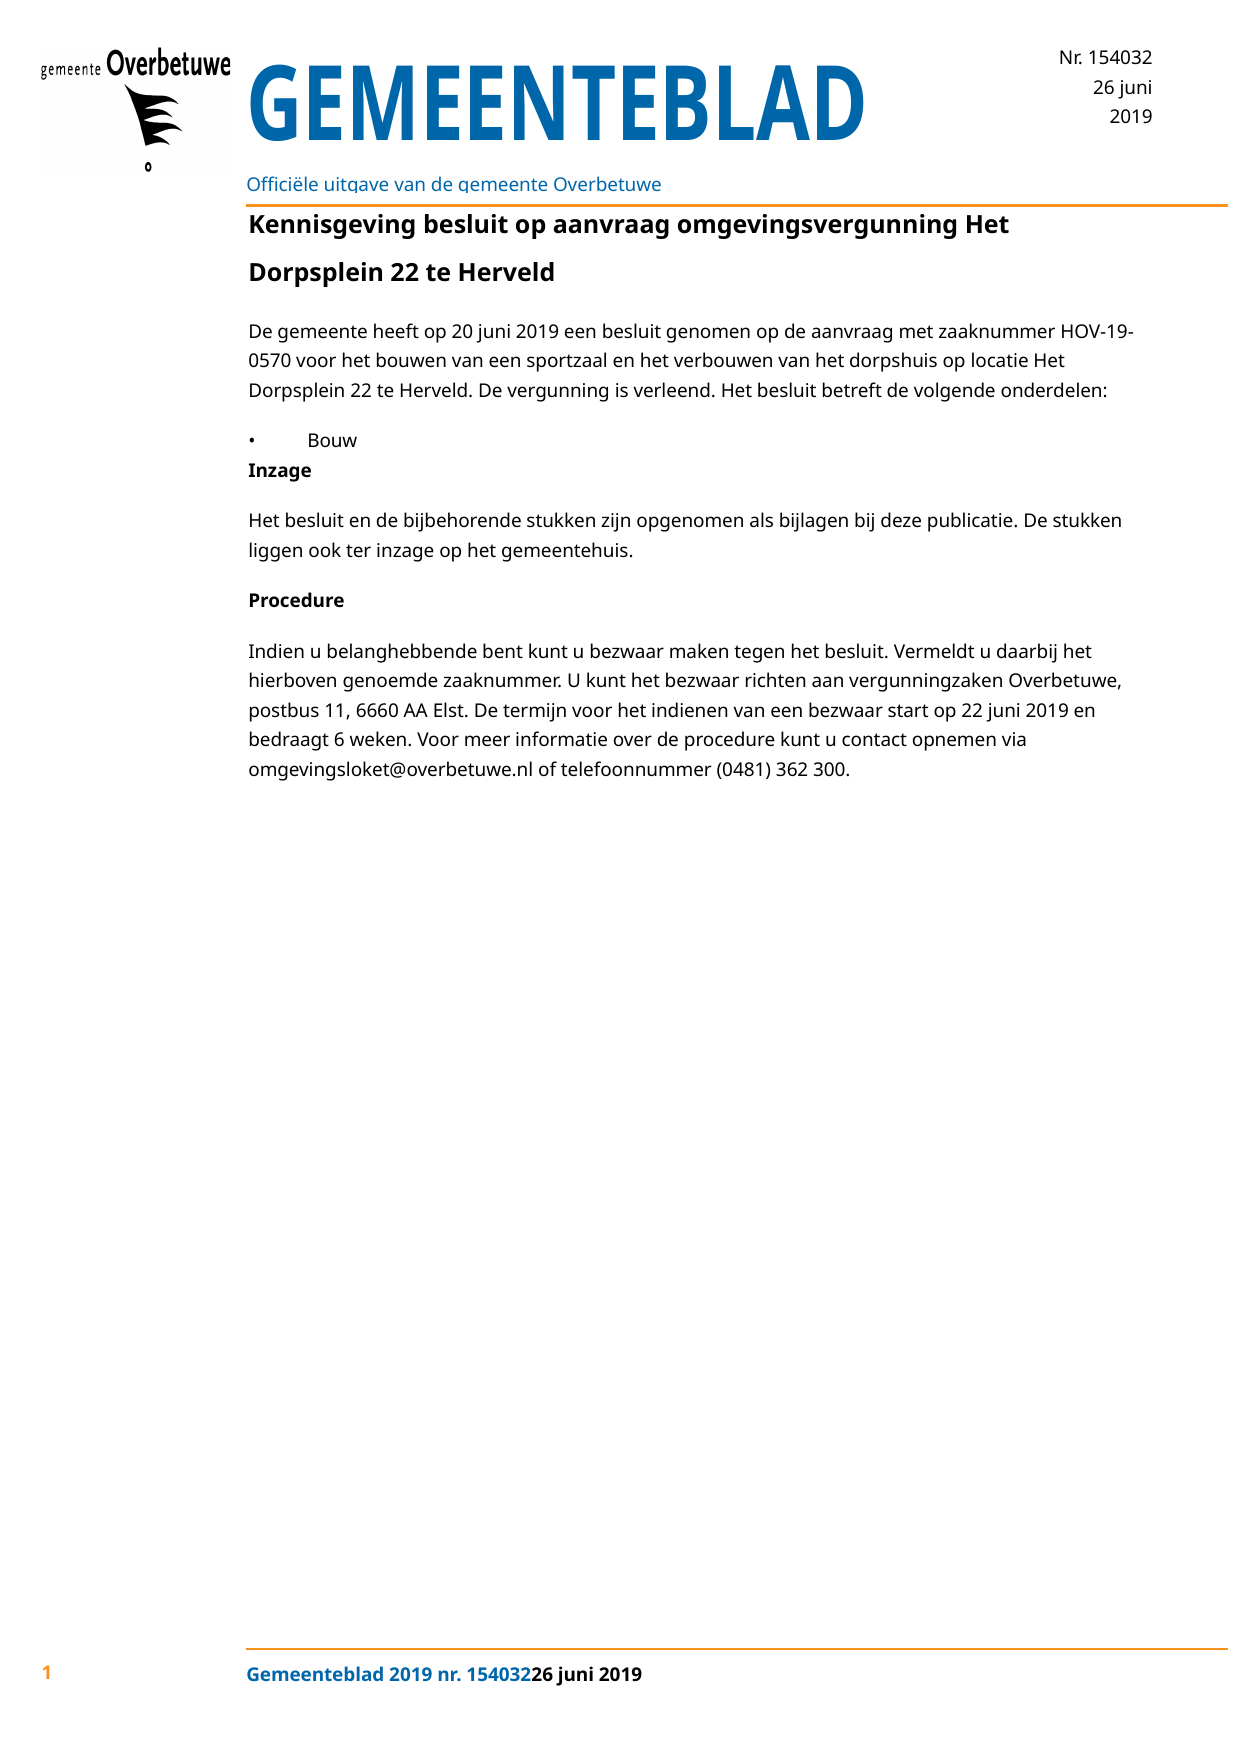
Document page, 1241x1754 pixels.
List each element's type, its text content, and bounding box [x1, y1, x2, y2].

picture [41, 47, 231, 172]
text De gemeente heeft op 20 juni 2019 een besluit genomen op de aanvraag met zaaknummer HOV-19-0570 voor het bouwen van een sportzaal en het verbouwen van het dorpshuis op locatie Het Dorpsplein 22 te Herveld. De vergunning is verleend. Het besluit betreft de volgende onderdelen: [248, 318, 1152, 403]
text Het besluit en de bijbehorende stukken zijn opgenomen als bijlagen bij deze publicatie. De stukken liggen ook ter inzage op het gemeentehuis. [248, 507, 1152, 563]
text Indien u belanghebbende bent kunt u bezwaar maken tegen het besluit. Vermeldt u daarbij het hierboven genoemde zaaknummer. U kunt het bezwaar richten aan vergunningzaken Overbetuwe, postbus 11, 6660 AA Elst. De termijn voor het indienen van een bezwaar start op 22 juni 2019 en bedraagt 6 weken. Voor meer informatie over de procedure kunt u contact opnemen via omgevingsloket@overbetuwe.nl of telefoonnummer (0481) 362 300. [248, 638, 1152, 782]
text Inzage [248, 457, 1152, 483]
list Bouw [248, 427, 1152, 453]
text Procedure [248, 587, 1152, 613]
text Kennisgeving besluit op aanvraag omgevingsvergunning Het Dorpsplein 22 te Herveld [248, 207, 1152, 288]
